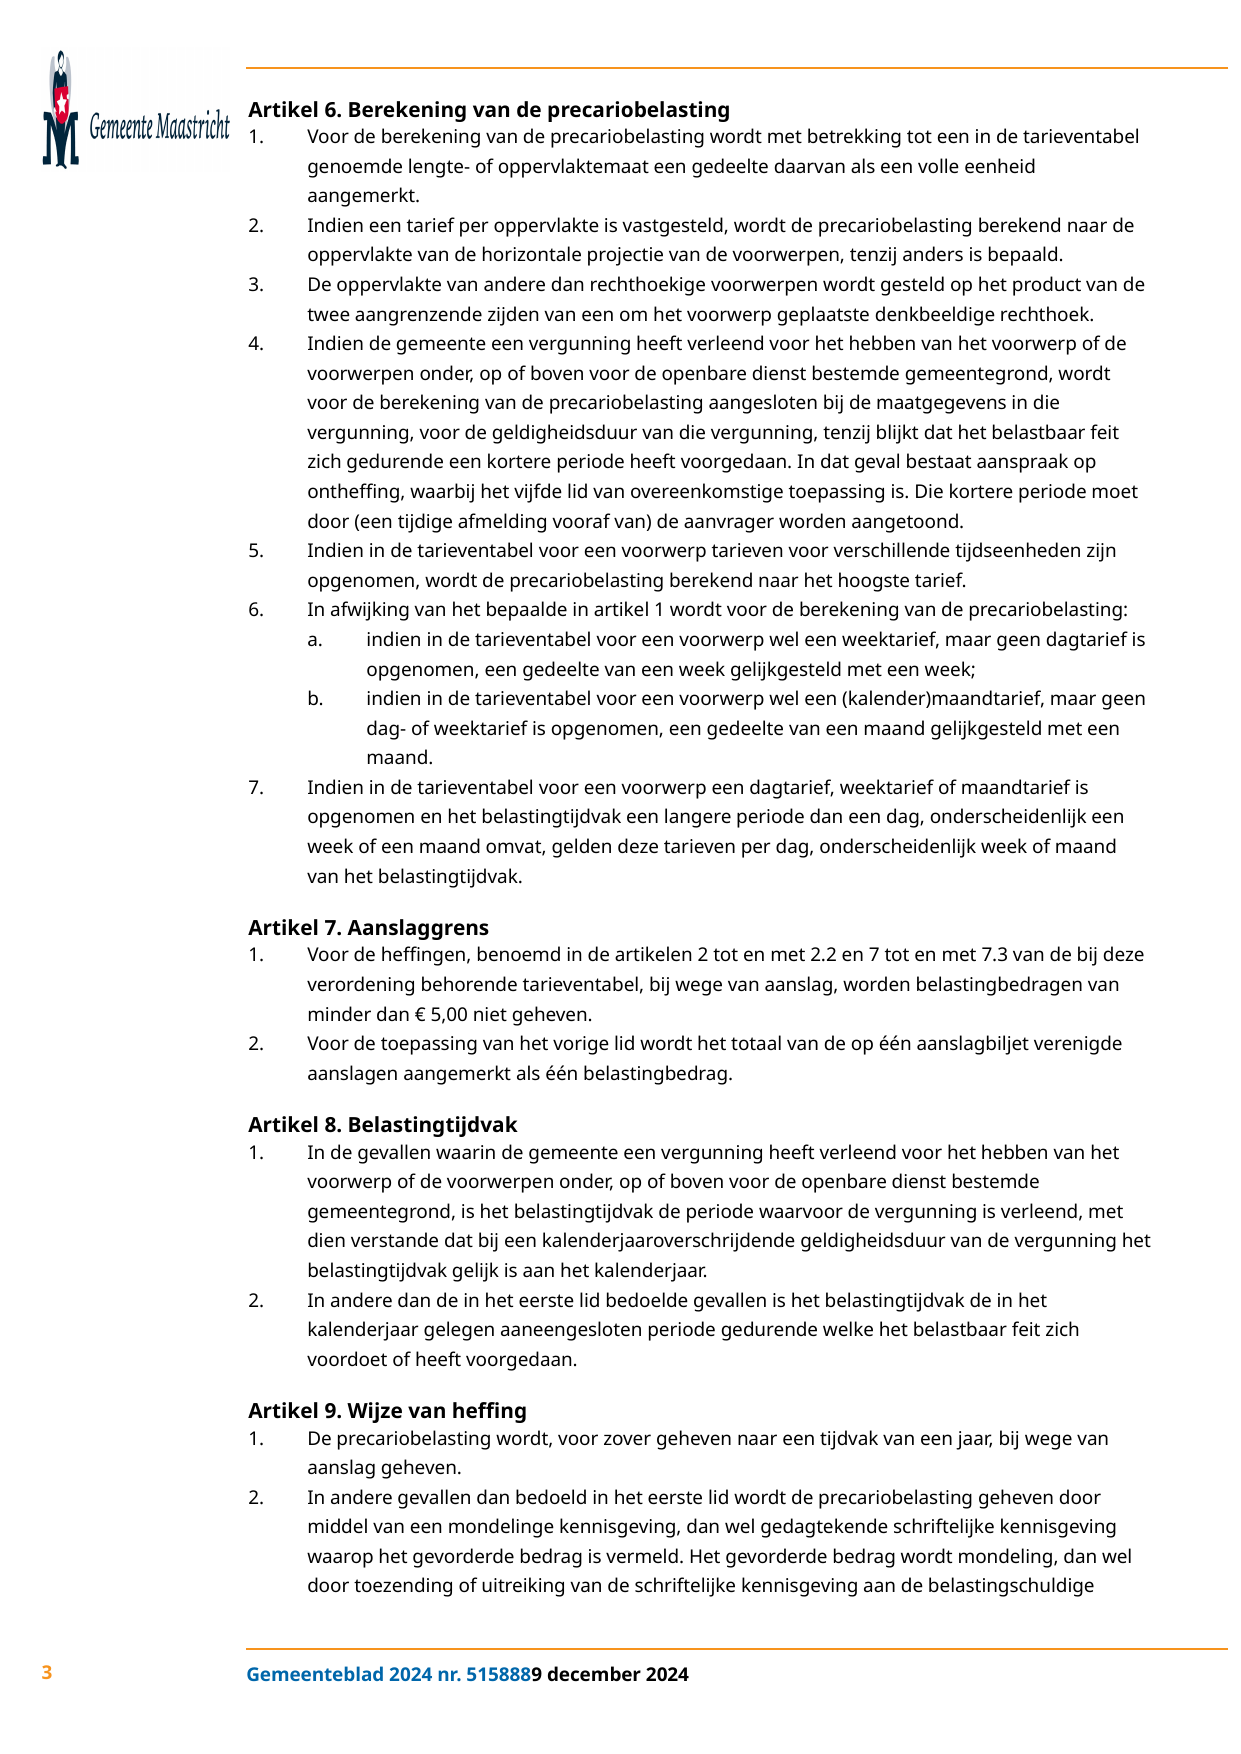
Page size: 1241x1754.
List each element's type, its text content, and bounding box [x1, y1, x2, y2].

list indien in de tarieventabel voor een voorwerp wel een (kalender)maandtarief, maar geen dag- of weektarief is opgenomen, een gedeelte van een maand gelijkgesteld met een maand. [307, 685, 1152, 770]
list indien in de tarieventabel voor een voorwerp wel een weektarief, maar geen dagtarief is opgenomen, een gedeelte van een week gelijkgesteld met een week; [307, 626, 1152, 681]
list De precariobelasting wordt, voor zover geheven naar een tijdvak van een jaar, bij wege van aanslag geheven. [248, 1425, 1152, 1480]
list In de gevallen waarin de gemeente een vergunning heeft verleend voor het hebben van het voorwerp of de voorwerpen onder, op of boven voor de openbare dienst bestemde gemeentegrond, is het belastingtijdvak de periode waarvoor de vergunning is verleend, met dien verstande dat bij een kalenderjaaroverschrijdende geldigheidsduur van de vergunning het belastingtijdvak gelijk is aan het kalenderjaar. [248, 1139, 1152, 1283]
text Artikel 9. Wijze van heffing [248, 1396, 1152, 1425]
text Artikel 6. Berekening van de precariobelasting [248, 95, 1152, 123]
text Artikel 7. Aanslaggrens [248, 913, 1152, 942]
text Artikel 8. Belastingtijdvak [248, 1110, 1152, 1139]
list Indien in de tarieventabel voor een voorwerp een dagtarief, weektarief of maandtarief is opgenomen en het belastingtijdvak een langere periode dan een dag, onderscheidenlijk een week of een maand omvat, gelden deze tarieven per dag, onderscheidenlijk week of maand van het belastingtijdvak. [248, 774, 1152, 888]
list Voor de toepassing van het vorige lid wordt het totaal van de op één aanslagbiljet verenigde aanslagen aangemerkt als één belastingbedrag. [248, 1030, 1152, 1086]
list Voor de heffingen, benoemd in de artikelen 2 tot en met 2.2 en 7 tot en met 7.3 van de bij deze verordening behorende tarieventabel, bij wege van aanslag, worden belastingbedragen van minder dan € 5,00 niet geheven. [248, 942, 1152, 1027]
list In afwijking van het bepaalde in artikel 1 wordt voor de berekening van de precariobelasting: [248, 597, 1152, 622]
picture [41, 47, 231, 172]
list In andere gevallen dan bedoeld in het eerste lid wordt de precariobelasting geheven door middel van een mondelinge kennisgeving, dan wel gedagtekende schriftelijke kennisgeving waarop het gevorderde bedrag is vermeld. Het gevorderde bedrag wordt mondeling, dan wel door toezending of uitreiking van de schriftelijke kennisgeving aan de belastingschuldige [248, 1484, 1152, 1598]
list Indien een tarief per oppervlakte is vastgesteld, wordt de precariobelasting berekend naar de oppervlakte van de horizontale projectie van de voorwerpen, tenzij anders is bepaald. [248, 212, 1152, 267]
list Indien de gemeente een vergunning heeft verleend voor het hebben van het voorwerp of de voorwerpen onder, op of boven voor de openbare dienst bestemde gemeentegrond, wordt voor de berekening van de precariobelasting aangesloten bij de maatgegevens in die vergunning, voor de geldigheidsduur van die vergunning, tenzij blijkt dat het belastbaar feit zich gedurende een kortere periode heeft voorgedaan. In dat geval bestaat aanspraak op ontheffing, waarbij het vijfde lid van overeenkomstige toepassing is. Die kortere periode moet door (een tijdige afmelding vooraf van) de aanvrager worden aangetoond. [248, 330, 1152, 533]
list De oppervlakte van andere dan rechthoekige voorwerpen wordt gesteld op het product van de twee aangrenzende zijden van een om het voorwerp geplaatste denkbeeldige rechthoek. [248, 271, 1152, 326]
list Voor de berekening van de precariobelasting wordt met betrekking tot een in de tarieventabel genoemde lengte- of oppervlaktemaat een gedeelte daarvan als een volle eenheid aangemerkt. [248, 123, 1152, 208]
list Indien in de tarieventabel voor een voorwerp tarieven voor verschillende tijdseenheden zijn opgenomen, wordt de precariobelasting berekend naar het hoogste tarief. [248, 537, 1152, 593]
list In andere dan de in het eerste lid bedoelde gevallen is het belastingtijdvak de in het kalenderjaar gelegen aaneengesloten periode gedurende welke het belastbaar feit zich voordoet of heeft voorgedaan. [248, 1287, 1152, 1372]
